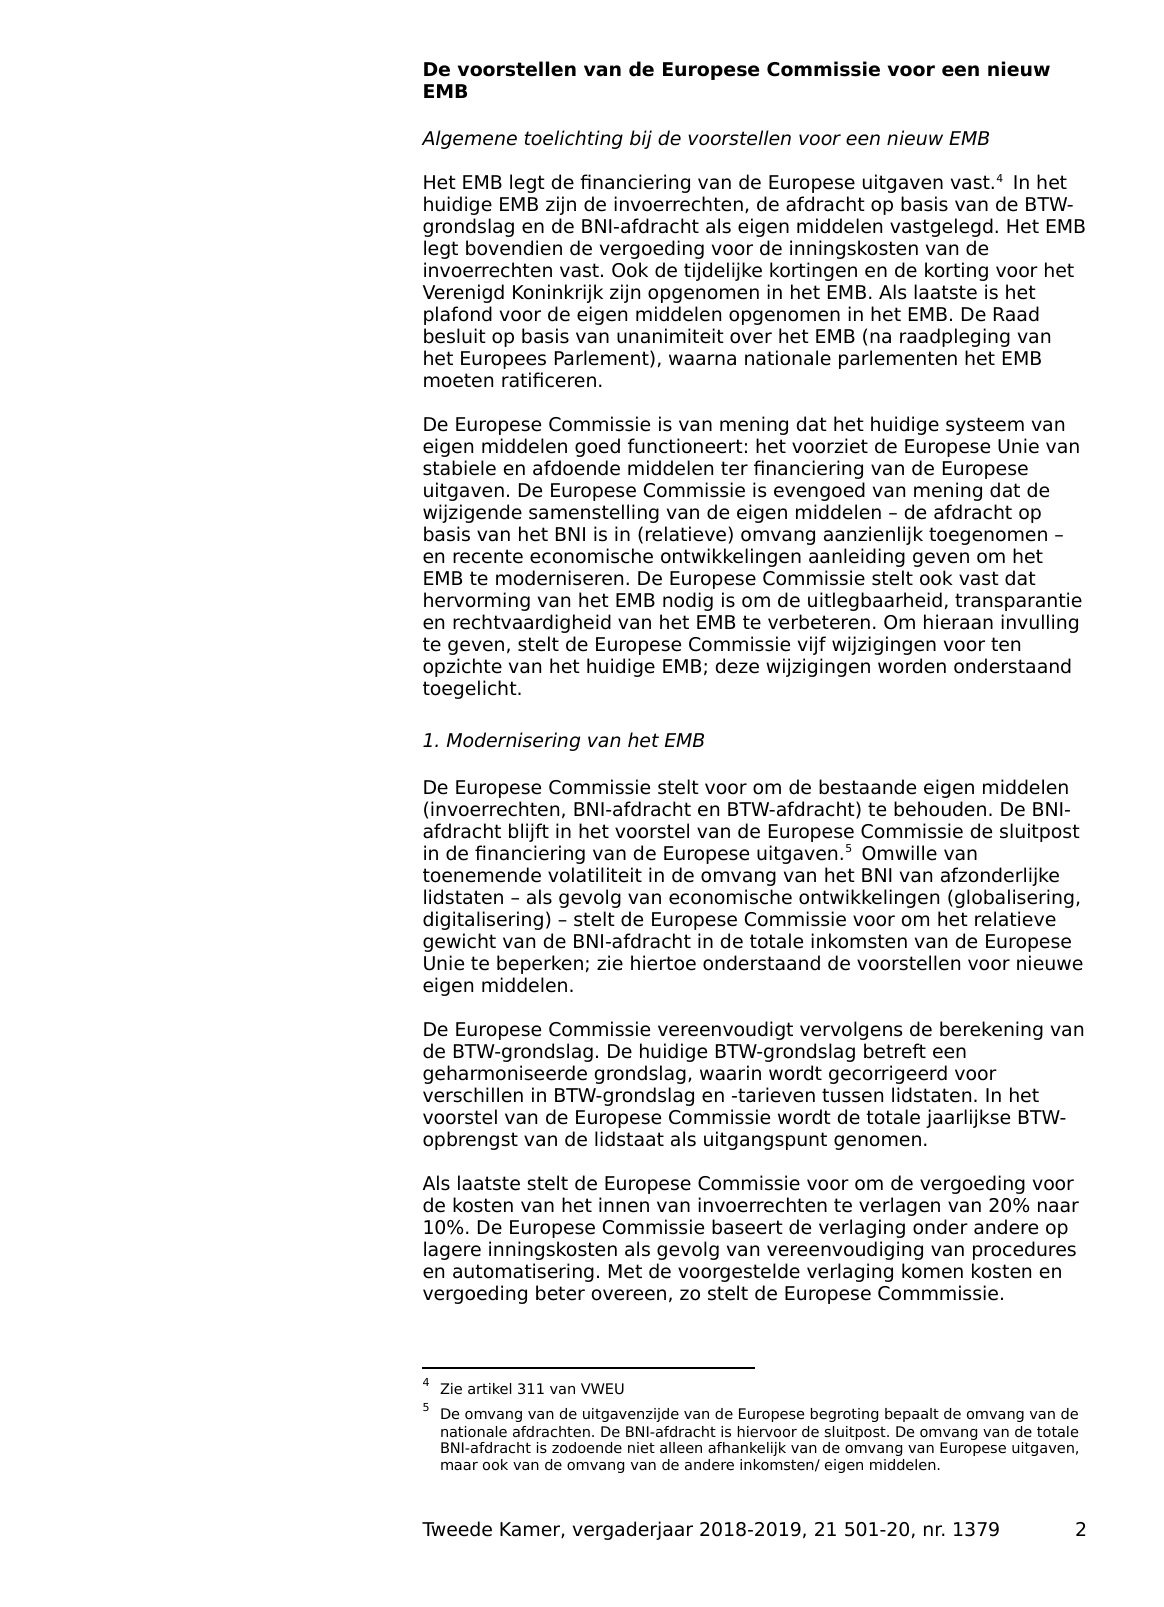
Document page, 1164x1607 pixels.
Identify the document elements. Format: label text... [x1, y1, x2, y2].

subtitle De voorstellen van de Europese Commissie voor een nieuw EMB [422, 59, 1087, 103]
subtitle 1. Modernisering van het EMB [422, 730, 1087, 752]
text Als laatste stelt de Europese Commissie voor om de vergoeding voor de kosten van het innen van invoerrechten te verlagen van 20% naar 10%. De Europese Commissie baseert de verlaging onder andere op lagere inningskosten als gevolg van vereenvoudiging van procedures en automatisering. Met de voorgestelde verlaging komen kosten en vergoeding beter overeen, zo stelt de Europese Commmissie. [422, 1173, 1087, 1305]
subtitle Algemene toelichting bij de voorstellen voor een nieuw EMB [422, 128, 1087, 150]
text Het EMB legt de financiering van de Europese uitgaven vast. In het huidige EMB zijn de invoerrechten, de afdracht op basis van de BTW-grondslag en de BNI-afdracht als eigen middelen vastgelegd. Het EMB legt bovendien de vergoeding voor de inningskosten van de invoerrechten vast. Ook de tijdelijke kortingen en de korting voor het Verenigd Koninkrijk zijn opgenomen in het EMB. Als laatste is het plafond voor de eigen middelen opgenomen in het EMB. De Raad besluit op basis van unanimiteit over het EMB (na raadpleging van het Europees Parlement), waarna nationale parlementen het EMB moeten ratificeren. [422, 172, 1087, 392]
text De Europese Commissie is van mening dat het huidige systeem van eigen middelen goed functioneert: het voorziet de Europese Unie van stabiele en afdoende middelen ter financiering van de Europese uitgaven. De Europese Commissie is evengoed van mening dat de wijzigende samenstelling van de eigen middelen – de afdracht op basis van het BNI is in (relatieve) omvang aanzienlijk toegenomen – en recente economische ontwikkelingen aanleiding geven om het EMB te moderniseren. De Europese Commissie stelt ook vast dat hervorming van het EMB nodig is om de uitlegbaarheid, transparantie en rechtvaardigheid van het EMB te verbeteren. Om hieraan invulling te geven, stelt de Europese Commissie vijf wijzigingen voor ten opzichte van het huidige EMB; deze wijzigingen worden onderstaand toegelicht. [422, 414, 1087, 700]
text De Europese Commissie vereenvoudigt vervolgens de berekening van de BTW-grondslag. De huidige BTW-grondslag betreft een geharmoniseerde grondslag, waarin wordt gecorrigeerd voor verschillen in BTW-grondslag en -tarieven tussen lidstaten. In het voorstel van de Europese Commissie wordt de totale jaarlijkse BTW-opbrengst van de lidstaat als uitgangspunt genomen. [422, 1019, 1087, 1151]
text Zie artikel 311 van VWEU [422, 1377, 1087, 1399]
text De Europese Commissie stelt voor om de bestaande eigen middelen (invoerrechten, BNI-afdracht en BTW-afdracht) te behouden. De BNI-afdracht blijft in het voorstel van de Europese Commissie de sluitpost in de financiering van de Europese uitgaven. Omwille van toenemende volatiliteit in de omvang van het BNI van afzonderlijke lidstaten – als gevolg van economische ontwikkelingen (globalisering, digitalisering) – stelt de Europese Commissie voor om het relatieve gewicht van de BNI-afdracht in de totale inkomsten van de Europese Unie te beperken; zie hiertoe onderstaand de voorstellen voor nieuwe eigen middelen. [422, 777, 1087, 997]
text De omvang van de uitgavenzijde van de Europese begroting bepaalt de omvang van de nationale afdrachten. De BNI-afdracht is hiervoor de sluitpost. De omvang van de totale BNI-afdracht is zodoende niet alleen afhankelijk van de omvang van Europese uitgaven, maar ook van de omvang van de andere inkomsten/ eigen middelen. [422, 1402, 1087, 1474]
